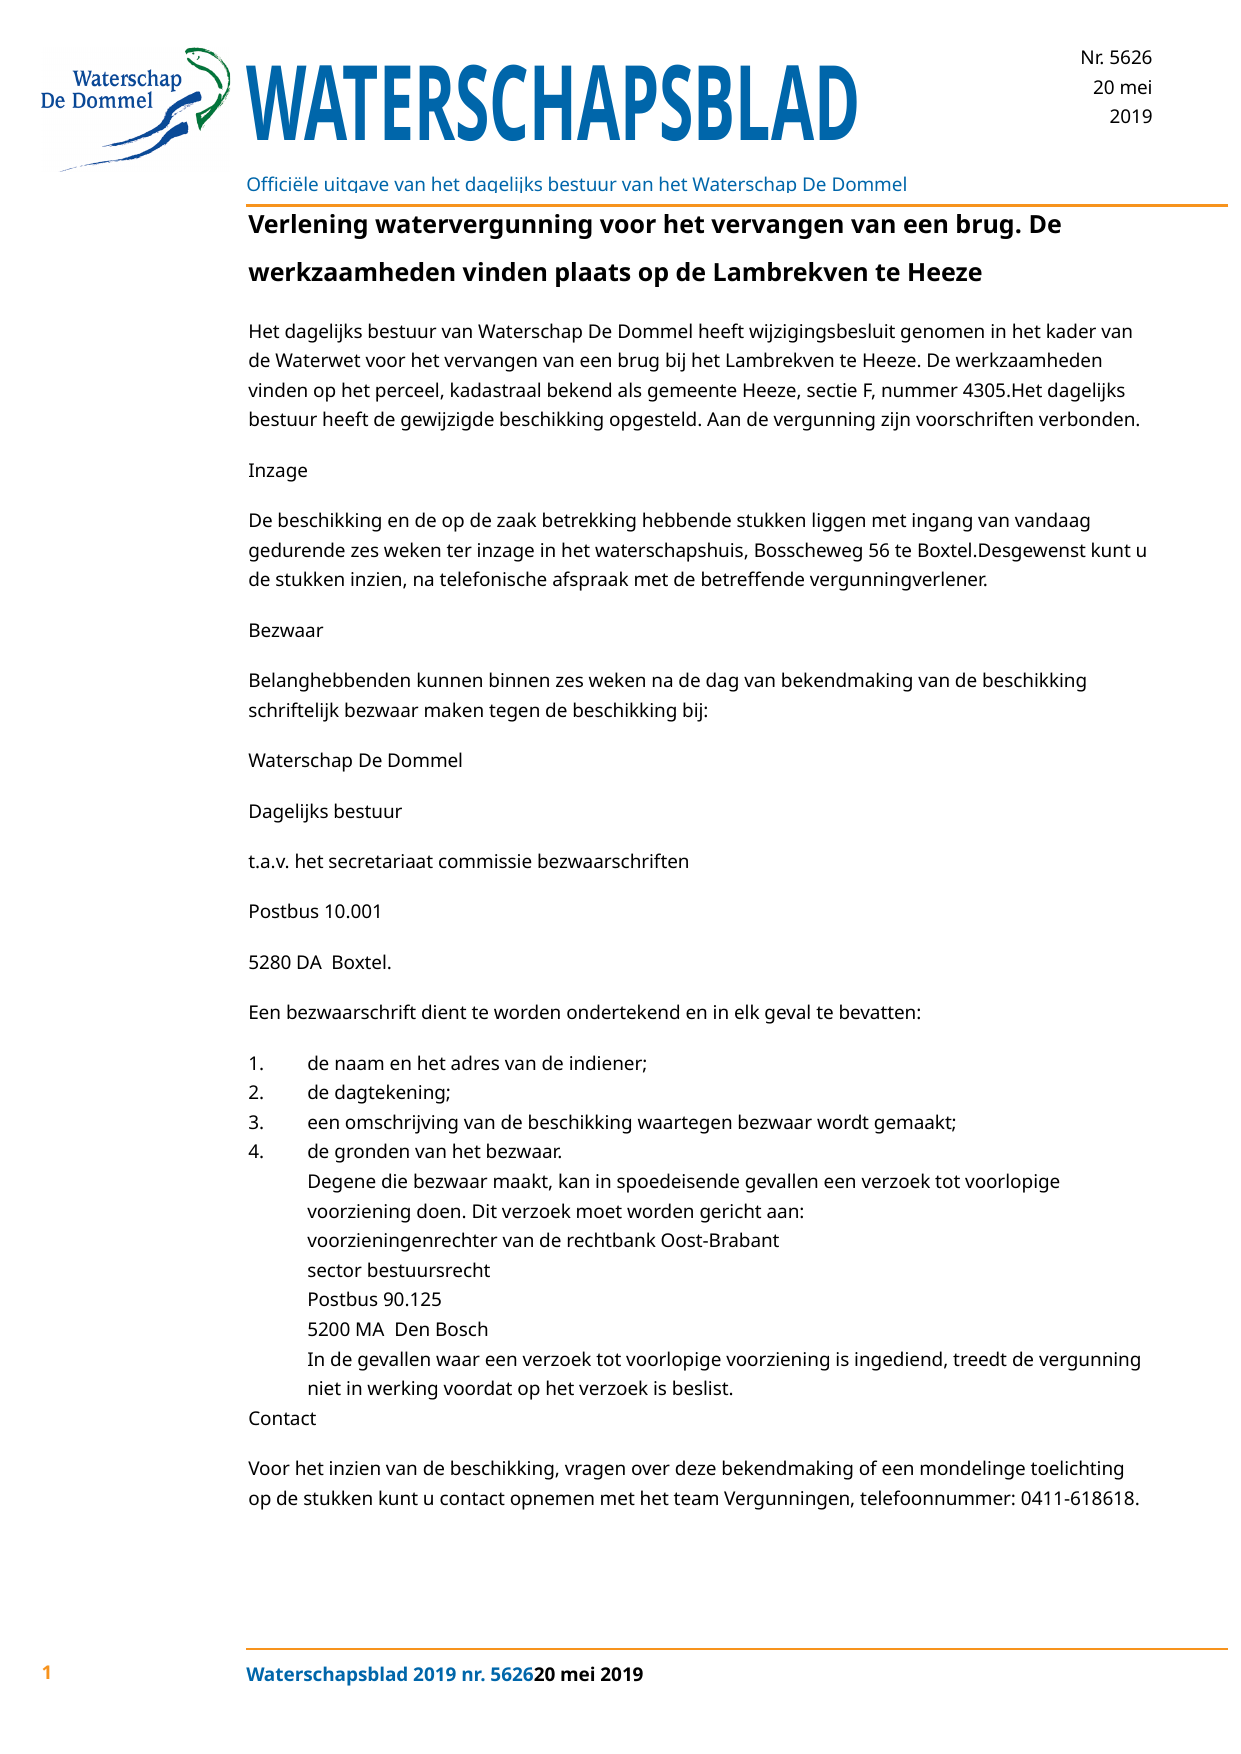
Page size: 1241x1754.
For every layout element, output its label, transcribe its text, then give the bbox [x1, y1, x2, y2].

list In de gevallen waar een verzoek tot voorlopige voorziening is ingediend, treedt de vergunning niet in werking voordat op het verzoek is beslist. [248, 1346, 1152, 1401]
text t.a.v. het secretariaat commissie bezwaarschriften [248, 848, 1152, 874]
text Contact [248, 1405, 1152, 1431]
text 5280 DA Boxtel. [248, 949, 1152, 975]
text Verlening watervergunning voor het vervangen van een brug. De werkzaamheden vinden plaats op de Lambrekven te Heeze [248, 207, 1152, 288]
text Voor het inzien van de beschikking, vragen over deze bekendmaking of een mondelinge toelichting op de stukken kunt u contact opnemen met het team Vergunningen, telefoonnummer: 0411-618618. [248, 1455, 1152, 1511]
list de gronden van het bezwaar. [248, 1139, 1152, 1164]
text Bezwaar [248, 617, 1152, 643]
text Inzage [248, 457, 1152, 483]
text Waterschap De Dommel [248, 747, 1152, 773]
list de naam en het adres van de indiener; [248, 1050, 1152, 1076]
text Postbus 10.001 [248, 899, 1152, 924]
text Een bezwaarschrift dient te worden ondertekend en in elk geval te bevatten: [248, 999, 1152, 1025]
list de dagtekening; [248, 1079, 1152, 1105]
text Belanghebbenden kunnen binnen zes weken na de dag van bekendmaking van de beschikking schriftelijk bezwaar maken tegen de beschikking bij: [248, 667, 1152, 723]
list Degene die bezwaar maakt, kan in spoedeisende gevallen een verzoek tot voorlopige voorziening doen. Dit verzoek moet worden gericht aan: [248, 1168, 1152, 1224]
picture [41, 47, 231, 172]
list voorzieningenrechter van de rechtbank Oost-Brabant [248, 1227, 1152, 1253]
list 5200 MA Den Bosch [248, 1316, 1152, 1342]
text Het dagelijks bestuur van Waterschap De Dommel heeft wijzigingsbesluit genomen in het kader van de Waterwet voor het vervangen van een brug bij het Lambrekven te Heeze. De werkzaamheden vinden op het perceel, kadastraal bekend als gemeente Heeze, sectie F, nummer 4305.Het dagelijks bestuur heeft de gewijzigde beschikking opgesteld. Aan de vergunning zijn voorschriften verbonden. [248, 318, 1152, 432]
list Postbus 90.125 [248, 1287, 1152, 1312]
list sector bestuursrecht [248, 1257, 1152, 1283]
text Dagelijks bestuur [248, 798, 1152, 824]
text De beschikking en de op de zaak betrekking hebbende stukken liggen met ingang van vandaag gedurende zes weken ter inzage in het waterschapshuis, Bosscheweg 56 te Boxtel.Desgewenst kunt u de stukken inzien, na telefonische afspraak met de betreffende vergunningverlener. [248, 507, 1152, 592]
list een omschrijving van de beschikking waartegen bezwaar wordt gemaakt; [248, 1109, 1152, 1135]
